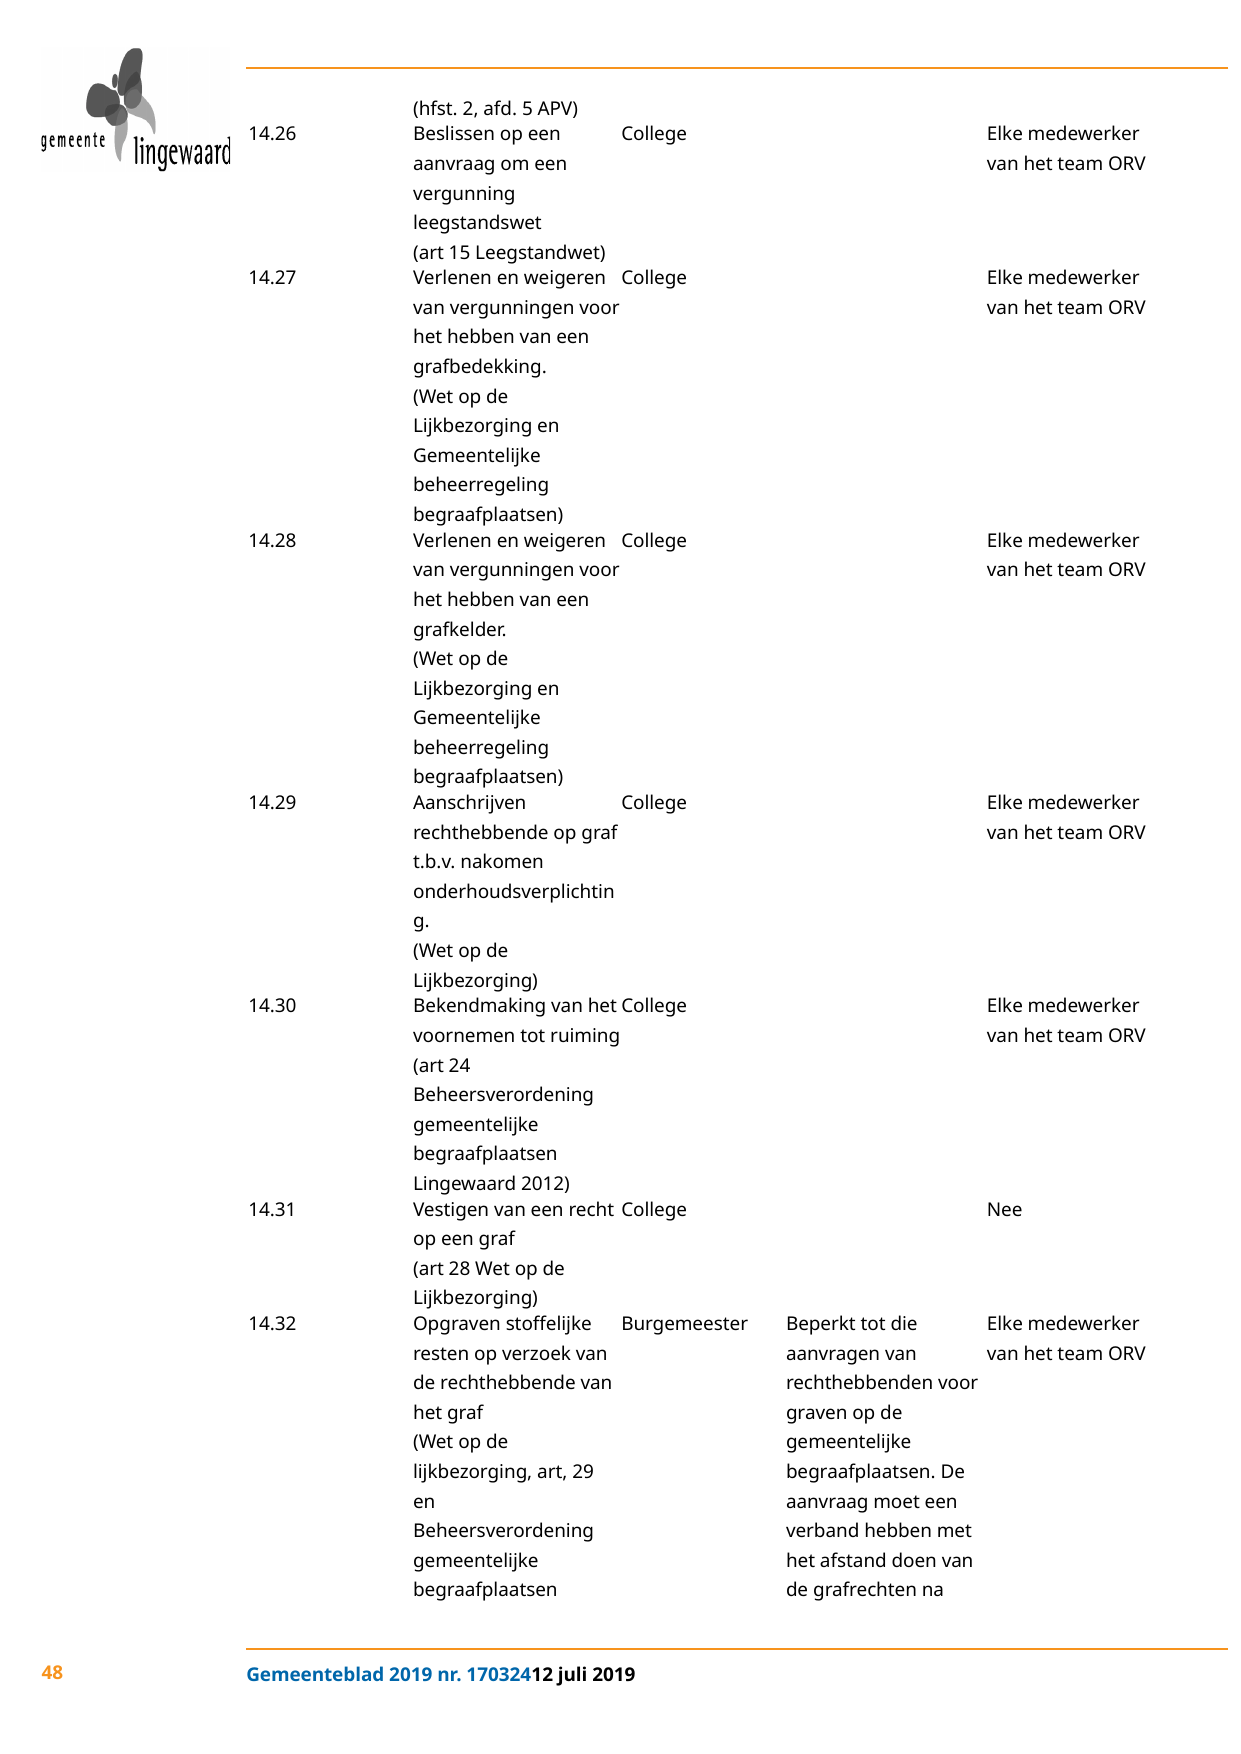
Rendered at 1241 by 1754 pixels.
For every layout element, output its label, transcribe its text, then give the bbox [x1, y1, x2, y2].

table_cell Vestigen van een recht op een graf (art 28 Wet op de Lijkbezorging) [413, 1196, 621, 1310]
table_cell Beperkt tot die aanvragen van rechthebbenden voor graven op de gemeentelijke begraafplaatsen. De aanvraag moet een verband hebben met het afstand doen van de grafrechten na [786, 1310, 987, 1602]
table_cell Elke medewerker van het team ORV [987, 1310, 1152, 1602]
table_cell Verlenen en weigeren van vergunningen voor het hebben van een grafbedekking. (Wet op de Lijkbezorging en Gemeentelijke beheerregeling begraafplaatsen) [413, 265, 621, 527]
table_cell (hfst. 2, afd. 5 APV) [413, 95, 621, 121]
table_cell [786, 265, 987, 527]
table_cell [786, 121, 987, 264]
table_cell 14.32 [248, 1310, 413, 1602]
table_cell Aanschrijven rechthebbende op graf t.b.v. nakomen onderhoudsverplichting. (Wet op de Lijkbezorging) [413, 789, 621, 993]
table_cell Elke medewerker van het team ORV [987, 527, 1152, 789]
table_cell 14.31 [248, 1196, 413, 1310]
table_cell [786, 1196, 987, 1310]
table_cell College [621, 993, 786, 1196]
table_cell [248, 95, 413, 121]
table_cell College [621, 265, 786, 527]
table_cell College [621, 1196, 786, 1310]
table_cell [786, 527, 987, 789]
table_cell [987, 95, 1152, 121]
table_cell Nee [987, 1196, 1152, 1310]
table_cell Elke medewerker van het team ORV [987, 265, 1152, 527]
table_cell [786, 789, 987, 993]
table_cell [621, 95, 786, 121]
table_cell 14.29 [248, 789, 413, 993]
table_cell Bekendmaking van het voornemen tot ruiming (art 24 Beheersverordening gemeentelijke begraafplaatsen Lingewaard 2012) [413, 993, 621, 1196]
table_cell 14.28 [248, 527, 413, 789]
table_cell Elke medewerker van het team ORV [987, 121, 1152, 264]
table_cell Elke medewerker van het team ORV [987, 993, 1152, 1196]
table_cell Elke medewerker van het team ORV [987, 789, 1152, 993]
picture [41, 47, 231, 172]
table_cell Burgemeester [621, 1310, 786, 1602]
table_cell College [621, 527, 786, 789]
table_cell 14.30 [248, 993, 413, 1196]
table_cell Verlenen en weigeren van vergunningen voor het hebben van een grafkelder. (Wet op de Lijkbezorging en Gemeentelijke beheerregeling begraafplaatsen) [413, 527, 621, 789]
table_cell College [621, 789, 786, 993]
table_cell 14.27 [248, 265, 413, 527]
table_cell Opgraven stoffelijke resten op verzoek van de rechthebbende van het graf (Wet op de lijkbezorging, art, 29 en Beheersverordening gemeentelijke begraafplaatsen [413, 1310, 621, 1602]
table_cell [786, 95, 987, 121]
table_cell 14.26 [248, 121, 413, 264]
table_cell Beslissen op een aanvraag om een vergunning leegstandswet (art 15 Leegstandwet) [413, 121, 621, 264]
table_cell College [621, 121, 786, 264]
table_cell [786, 993, 987, 1196]
